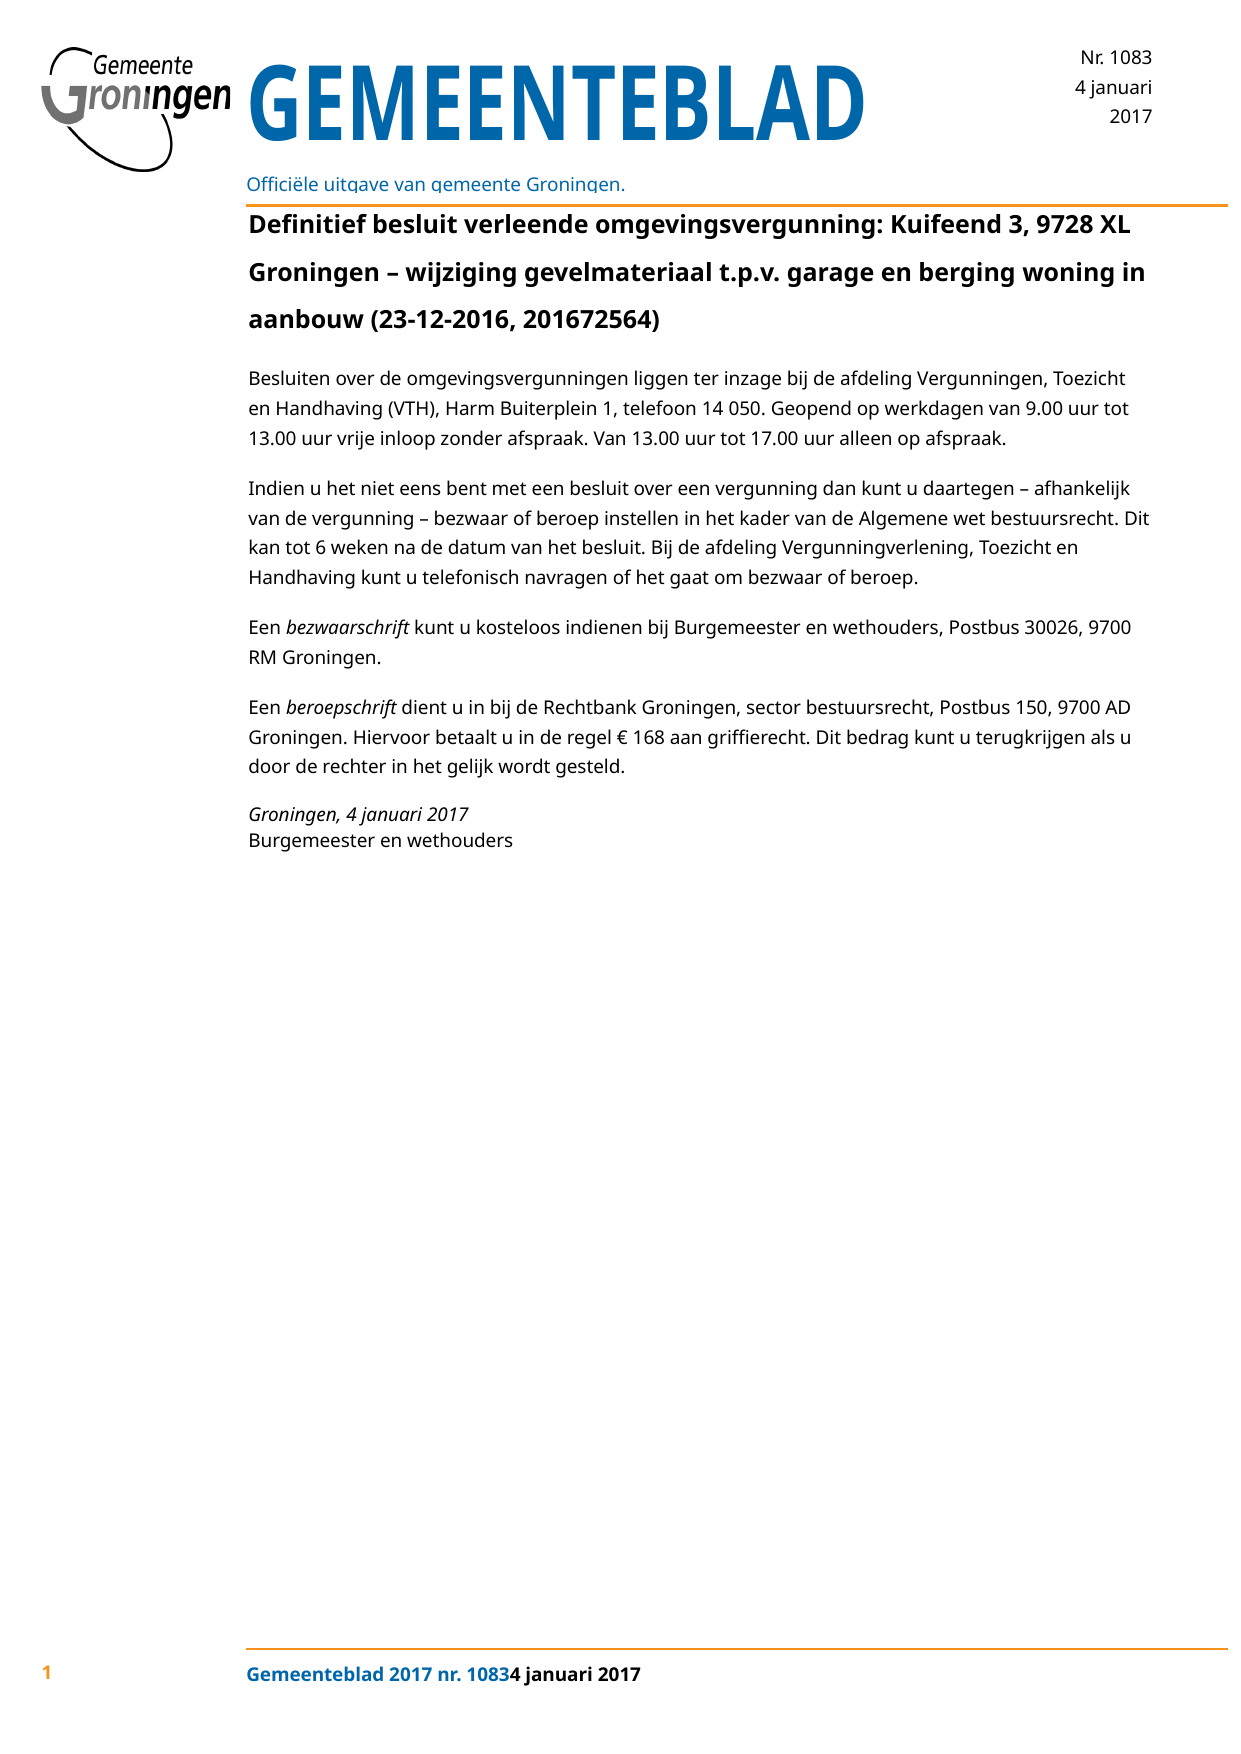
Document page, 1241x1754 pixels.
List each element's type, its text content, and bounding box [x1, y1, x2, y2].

text Burgemeester en wethouders [248, 827, 1152, 853]
text Definitief besluit verleende omgevingsvergunning: Kuifeend 3, 9728 XL Groningen – wijziging gevelmateriaal t.p.v. garage en berging woning in aanbouw (23-12-2016, 201672564) [248, 207, 1152, 336]
text Een bezwaarschrift kunt u kosteloos indienen bij Burgemeester en wethouders, Postbus 30026, 9700 RM Groningen. [248, 614, 1152, 669]
text Indien u het niet eens bent met een besluit over een vergunning dan kunt u daartegen – afhankelijk van de vergunning – bezwaar of beroep instellen in het kader van de Algemene wet bestuursrecht. Dit kan tot 6 weken na de datum van het besluit. Bij de afdeling Vergunningverlening, Toezicht en Handhaving kunt u telefonisch navragen of het gaat om bezwaar of beroep. [248, 475, 1152, 589]
text Groningen, 4 januari 2017 [248, 801, 1152, 827]
picture [41, 47, 231, 172]
text Een beroepschrift dient u in bij de Rechtbank Groningen, sector bestuursrecht, Postbus 150, 9700 AD Groningen. Hiervoor betaalt u in de regel € 168 aan griffierecht. Dit bedrag kunt u terugkrijgen als u door de rechter in het gelijk wordt gesteld. [248, 694, 1152, 779]
text Besluiten over de omgevingsvergunningen liggen ter inzage bij de afdeling Vergunningen, Toezicht en Handhaving (VTH), Harm Buiterplein 1, telefoon 14 050. Geopend op werkdagen van 9.00 uur tot 13.00 uur vrije inloop zonder afspraak. Van 13.00 uur tot 17.00 uur alleen op afspraak. [248, 366, 1152, 450]
